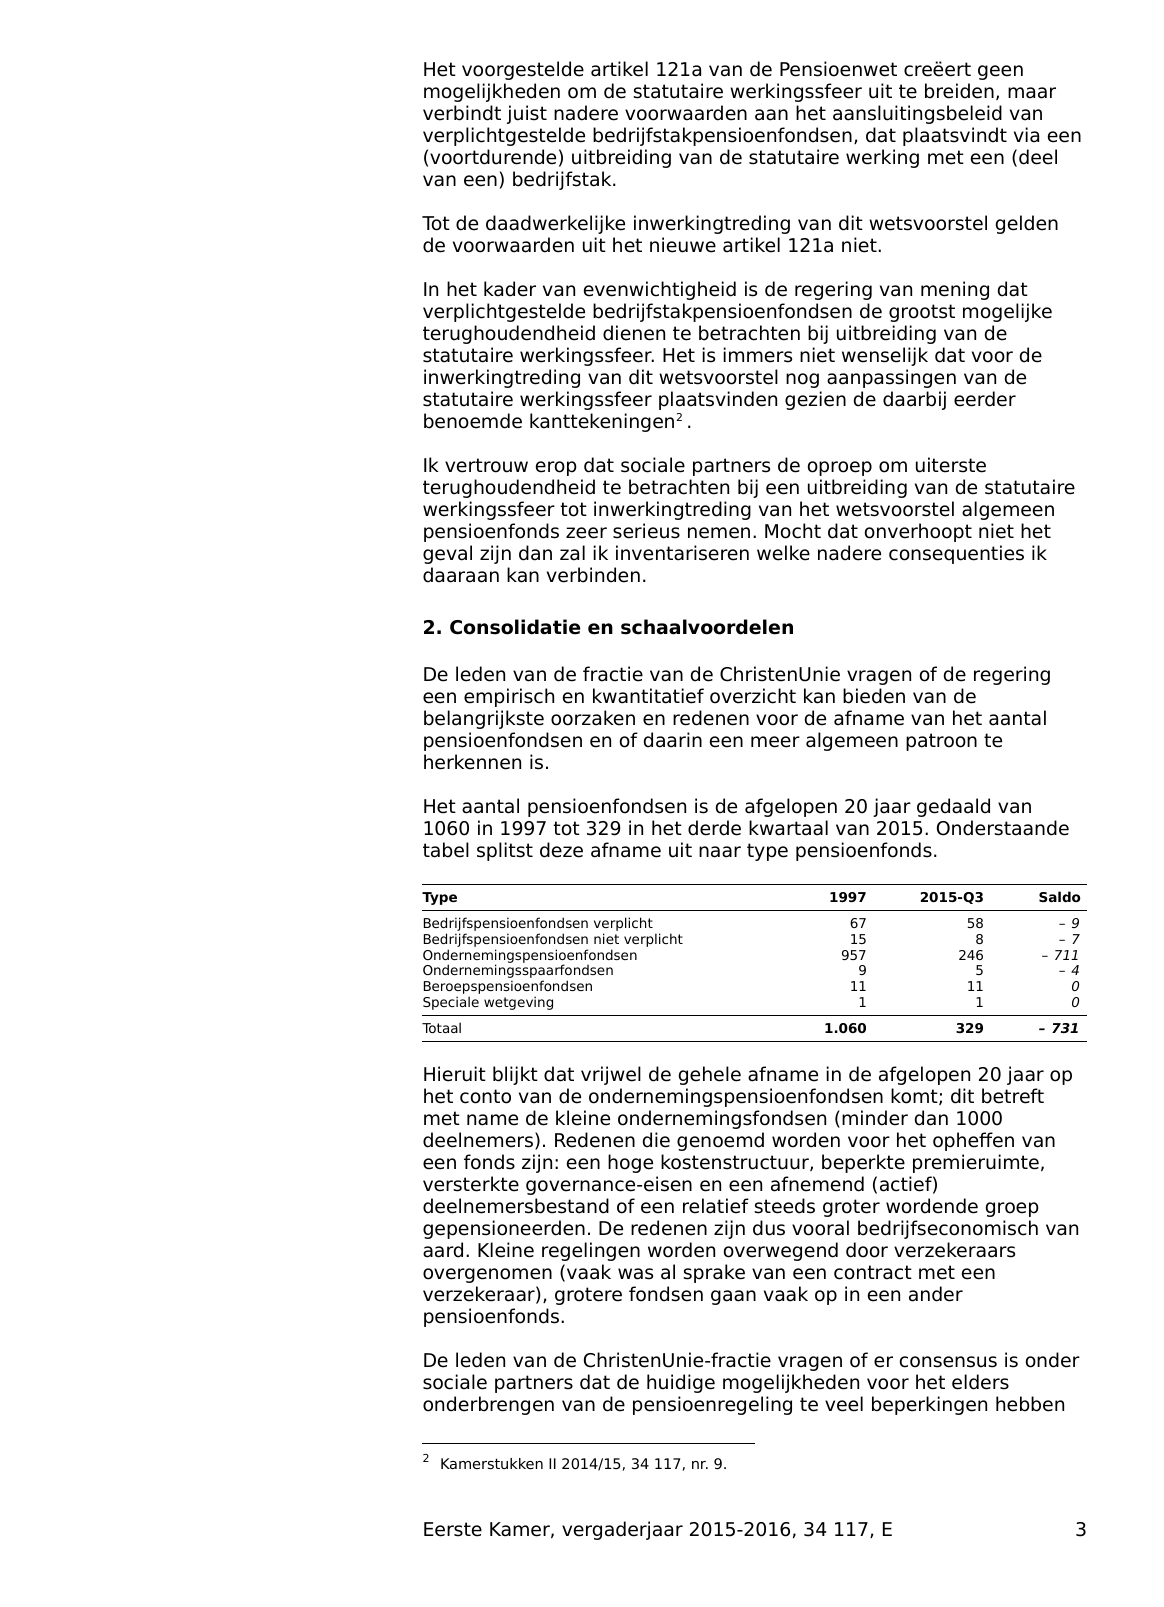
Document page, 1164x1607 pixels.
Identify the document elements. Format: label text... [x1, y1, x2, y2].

text Het aantal pensioenfondsen is de afgelopen 20 jaar gedaald van 1060 in 1997 tot 329 in het derde kwartaal van 2015. Onderstaande tabel splitst deze afname uit naar type pensioenfonds. [422, 796, 1087, 862]
table_cell – 4 [990, 963, 1087, 979]
text De leden van de fractie van de ChristenUnie vragen of de regering een empirisch en kwantitatief overzicht kan bieden van de belangrijkste oorzaken en redenen voor de afname van het aantal pensioenfondsen en of daarin een meer algemeen patroon te herkennen is. [422, 664, 1087, 774]
table_cell 67 [784, 911, 872, 932]
table_cell – 711 [990, 948, 1087, 963]
table_cell 11 [784, 979, 872, 994]
table_cell 329 [873, 1016, 990, 1041]
table_cell – 9 [990, 911, 1087, 932]
table_cell 11 [873, 979, 990, 994]
table_cell Speciale wetgeving [422, 995, 784, 1015]
text De leden van de ChristenUnie-fractie vragen of er consensus is onder sociale partners dat de huidige mogelijkheden voor het elders onderbrengen van de pensioenregeling te veel beperkingen hebben [422, 1350, 1087, 1416]
text Ik vertrouw erop dat sociale partners de oproep om uiterste terughoudendheid te betrachten bij een uitbreiding van de statutaire werkingssfeer tot inwerkingtreding van het wetsvoorstel algemeen pensioenfonds zeer serieus nemen. Mocht dat onverhoopt niet het geval zijn dan zal ik inventariseren welke nadere consequenties ik daaraan kan verbinden. [422, 455, 1087, 587]
table_cell Bedrijfspensioenfondsen verplicht [422, 911, 784, 932]
table_cell 5 [873, 963, 990, 979]
table_header Saldo [990, 885, 1087, 910]
table_cell 8 [873, 932, 990, 947]
table_cell 1 [873, 995, 990, 1015]
table_cell Ondernemingspensioenfondsen [422, 948, 784, 963]
table_cell Beroepspensioenfondsen [422, 979, 784, 994]
subtitle 2. Consolidatie en schaalvoordelen [422, 617, 1087, 639]
table_cell – 731 [990, 1016, 1087, 1041]
table_header 2015-Q3 [873, 885, 990, 910]
text Tot de daadwerkelijke inwerkingtreding van dit wetsvoorstel gelden de voorwaarden uit het nieuwe artikel 121a niet. [422, 213, 1087, 257]
text Hieruit blijkt dat vrijwel de gehele afname in de afgelopen 20 jaar op het conto van de ondernemingspensioenfondsen komt; dit betreft met name de kleine ondernemingsfondsen (minder dan 1000 deelnemers). Redenen die genoemd worden voor het opheffen van een fonds zijn: een hoge kostenstructuur, beperkte premieruimte, versterkte governance-eisen en een afnemend (actief) deelnemersbestand of een relatief steeds groter wordende groep gepensioneerden. De redenen zijn dus vooral bedrijfseconomisch van aard. Kleine regelingen worden overwegend door verzekeraars overgenomen (vaak was al sprake van een contract met een verzekeraar), grotere fondsen gaan vaak op in een ander pensioenfonds. [422, 1064, 1087, 1328]
text Het voorgestelde artikel 121a van de Pensioenwet creëert geen mogelijkheden om de statutaire werkingssfeer uit te breiden, maar verbindt juist nadere voorwaarden aan het aansluitingsbeleid van verplichtgestelde bedrijfstakpensioenfondsen, dat plaatsvindt via een (voortdurende) uitbreiding van de statutaire werking met een (deel van een) bedrijfstak. [422, 59, 1087, 191]
table_cell 58 [873, 911, 990, 932]
table_cell – 7 [990, 932, 1087, 947]
text In het kader van evenwichtigheid is de regering van mening dat verplichtgestelde bedrijfstakpensioenfondsen de grootst mogelijke terughoudendheid dienen te betrachten bij uitbreiding van de statutaire werkingssfeer. Het is immers niet wenselijk dat voor de inwerkingtreding van dit wetsvoorstel nog aanpassingen van de statutaire werkingssfeer plaatsvinden gezien de daarbij eerder benoemde kanttekeningen. [422, 279, 1087, 433]
table_header Type [422, 885, 784, 910]
table_cell 0 [990, 979, 1087, 994]
table_cell Bedrijfspensioenfondsen niet verplicht [422, 932, 784, 947]
table_cell 1.060 [784, 1016, 872, 1041]
table_cell 246 [873, 948, 990, 963]
table_cell 15 [784, 932, 872, 947]
text Kamerstukken II 2014/15, 34 117, nr. 9. [422, 1452, 1087, 1474]
table_cell 1 [784, 995, 872, 1015]
table_cell 957 [784, 948, 872, 963]
table_cell Ondernemingsspaarfondsen [422, 963, 784, 979]
table_cell 0 [990, 995, 1087, 1015]
table_cell Totaal [422, 1016, 784, 1041]
table_cell 9 [784, 963, 872, 979]
table_header 1997 [784, 885, 872, 910]
